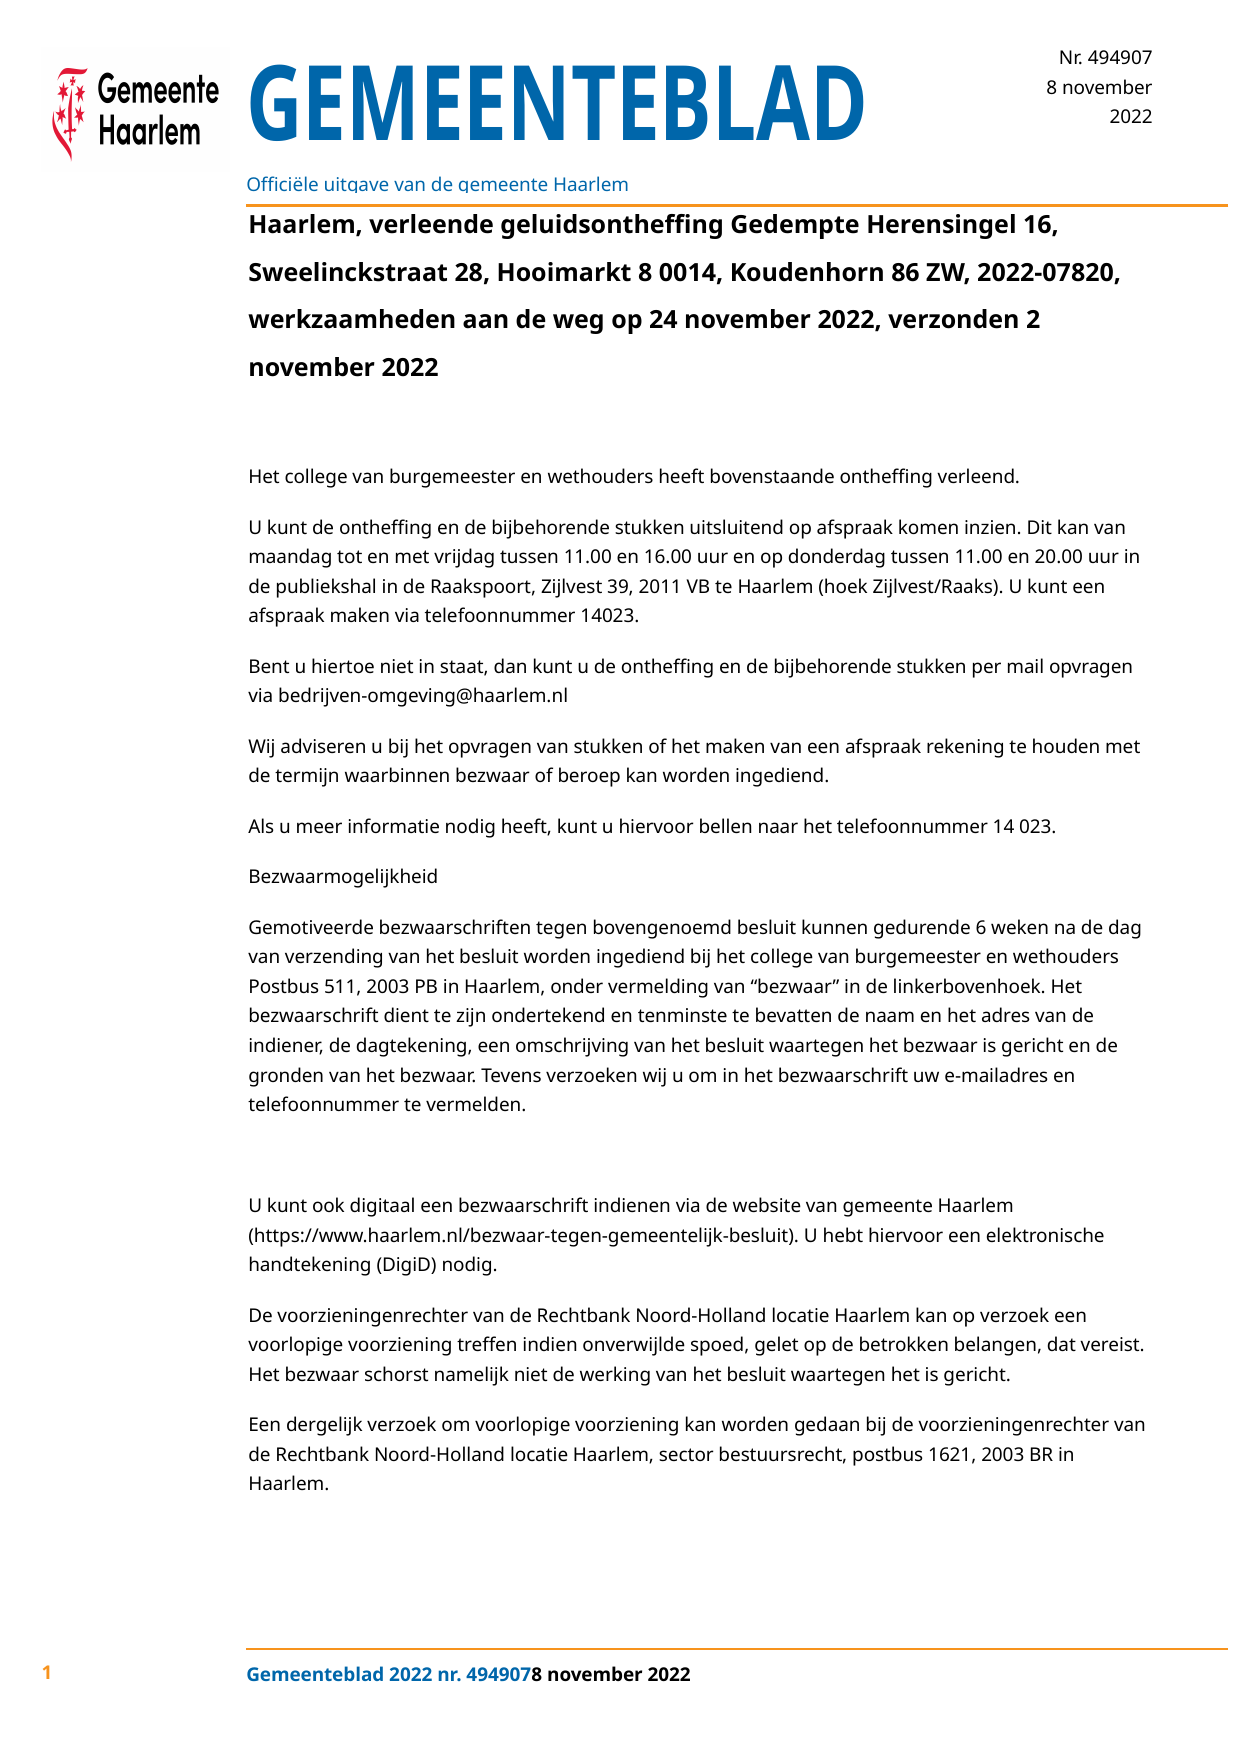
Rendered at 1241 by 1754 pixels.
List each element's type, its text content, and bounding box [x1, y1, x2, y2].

text Haarlem, verleende geluidsontheffing Gedempte Herensingel 16, Sweelinckstraat 28, Hooimarkt 8 0014, Koudenhorn 86 ZW, 2022-07820, werkzaamheden aan de weg op 24 november 2022, verzonden 2 november 2022 [248, 207, 1152, 384]
text Het college van burgemeester en wethouders heeft bovenstaande ontheffing verleend. [248, 463, 1152, 489]
text Bezwaarmogelijkheid [248, 863, 1152, 889]
text Als u meer informatie nodig heeft, kunt u hiervoor bellen naar het telefoonnummer 14 023. [248, 813, 1152, 839]
text Een dergelijk verzoek om voorlopige voorziening kan worden gedaan bij de voorzieningenrechter van de Rechtbank Noord-Holland locatie Haarlem, sector bestuursrecht, postbus 1621, 2003 BR in Haarlem. [248, 1411, 1152, 1496]
text De voorzieningenrechter van de Rechtbank Noord-Holland locatie Haarlem kan op verzoek een voorlopige voorziening treffen indien onverwijlde spoed, gelet op de betrokken belangen, dat vereist. Het bezwaar schorst namelijk niet de werking van het besluit waartegen het is gericht. [248, 1302, 1152, 1387]
text U kunt ook digitaal een bezwaarschrift indienen via de website van gemeente Haarlem (https://www.haarlem.nl/bezwaar-tegen-gemeentelijk-besluit). U hebt hiervoor een elektronische handtekening (DigiD) nodig. [248, 1192, 1152, 1277]
text Gemotiveerde bezwaarschriften tegen bovengenoemd besluit kunnen gedurende 6 weken na de dag van verzending van het besluit worden ingediend bij het college van burgemeester en wethouders Postbus 511, 2003 PB in Haarlem, onder vermelding van “bezwaar” in de linkerbovenhoek. Het bezwaarschrift dient te zijn ondertekend en tenminste te bevatten de naam en het adres van de indiener, de dagtekening, een omschrijving van het besluit waartegen het bezwaar is gericht en de gronden van het bezwaar. Tevens verzoeken wij u om in het bezwaarschrift uw e-mailadres en telefoonnummer te vermelden. [248, 914, 1152, 1117]
text U kunt de ontheffing en de bijbehorende stukken uitsluitend op afspraak komen inzien. Dit kan van maandag tot en met vrijdag tussen 11.00 en 16.00 uur en op donderdag tussen 11.00 en 20.00 uur in de publiekshal in de Raakspoort, Zijlvest 39, 2011 VB te Haarlem (hoek Zijlvest/Raaks). U kunt een afspraak maken via telefoonnummer 14023. [248, 514, 1152, 628]
picture [41, 47, 231, 172]
text Bent u hiertoe niet in staat, dan kunt u de ontheffing en de bijbehorende stukken per mail opvragen via bedrijven-omgeving@haarlem.nl [248, 653, 1152, 708]
text Wij adviseren u bij het opvragen van stukken of het maken van een afspraak rekening te houden met de termijn waarbinnen bezwaar of beroep kan worden ingediend. [248, 733, 1152, 788]
